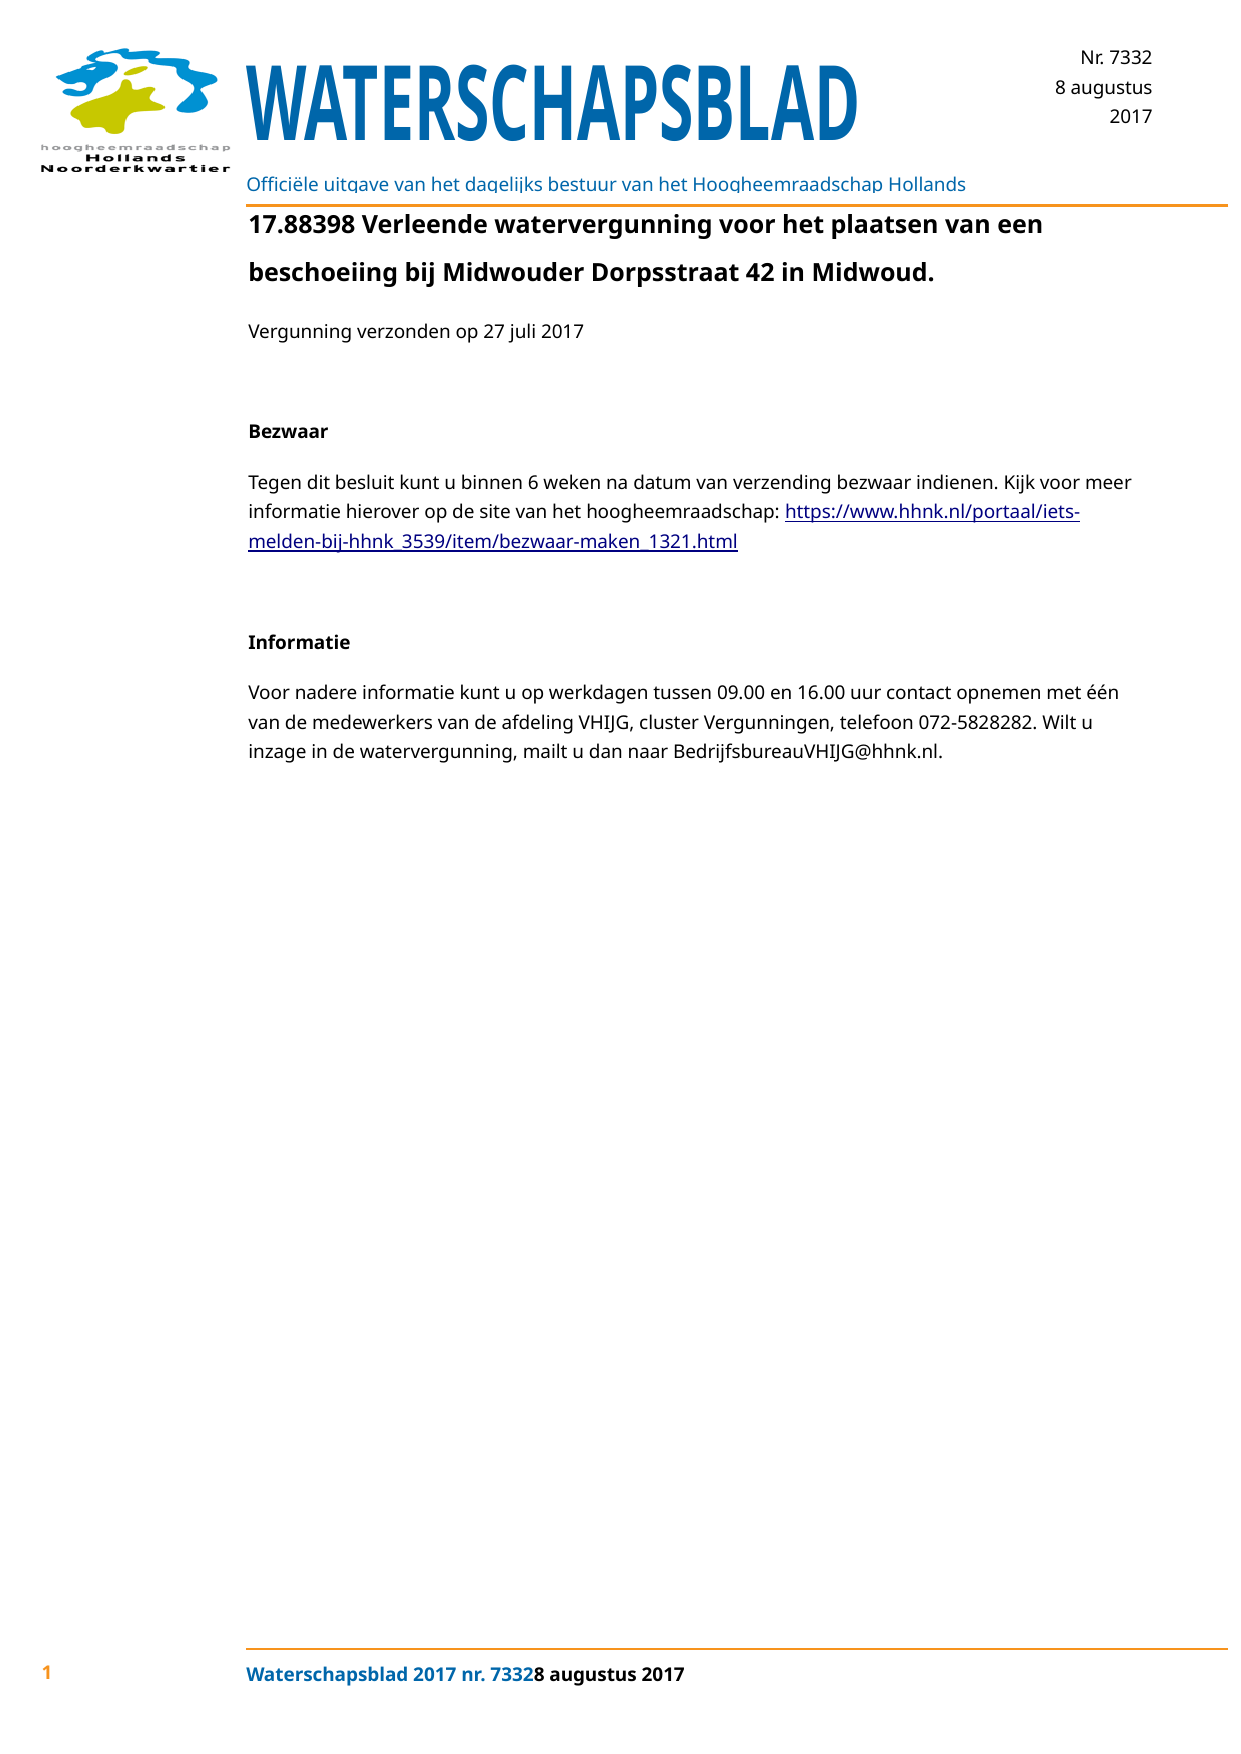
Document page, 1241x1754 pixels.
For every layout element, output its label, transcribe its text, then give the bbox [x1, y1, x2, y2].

text 17.88398 Verleende watervergunning voor het plaatsen van een beschoeiing bij Midwouder Dorpsstraat 42 in Midwoud. [248, 207, 1152, 288]
text Informatie [248, 629, 1152, 655]
text Bezwaar [248, 419, 1152, 444]
text Tegen dit besluit kunt u binnen 6 weken na datum van verzending bezwaar indienen. Kijk voor meer informatie hierover op de site van het hoogheemraadschap: https://www.hhnk.nl/portaal/iets-melden-bij-hhnk_3539/item/bezwaar-maken_1321.html [248, 469, 1152, 554]
picture [41, 47, 231, 172]
text Vergunning verzonden op 27 juli 2017 [248, 318, 1152, 344]
text Voor nadere informatie kunt u op werkdagen tussen 09.00 en 16.00 uur contact opnemen met één van de medewerkers van de afdeling VHIJG, cluster Vergunningen, telefoon 072-5828282. Wilt u inzage in de watervergunning, mailt u dan naar BedrijfsbureauVHIJG@hhnk.nl. [248, 679, 1152, 764]
